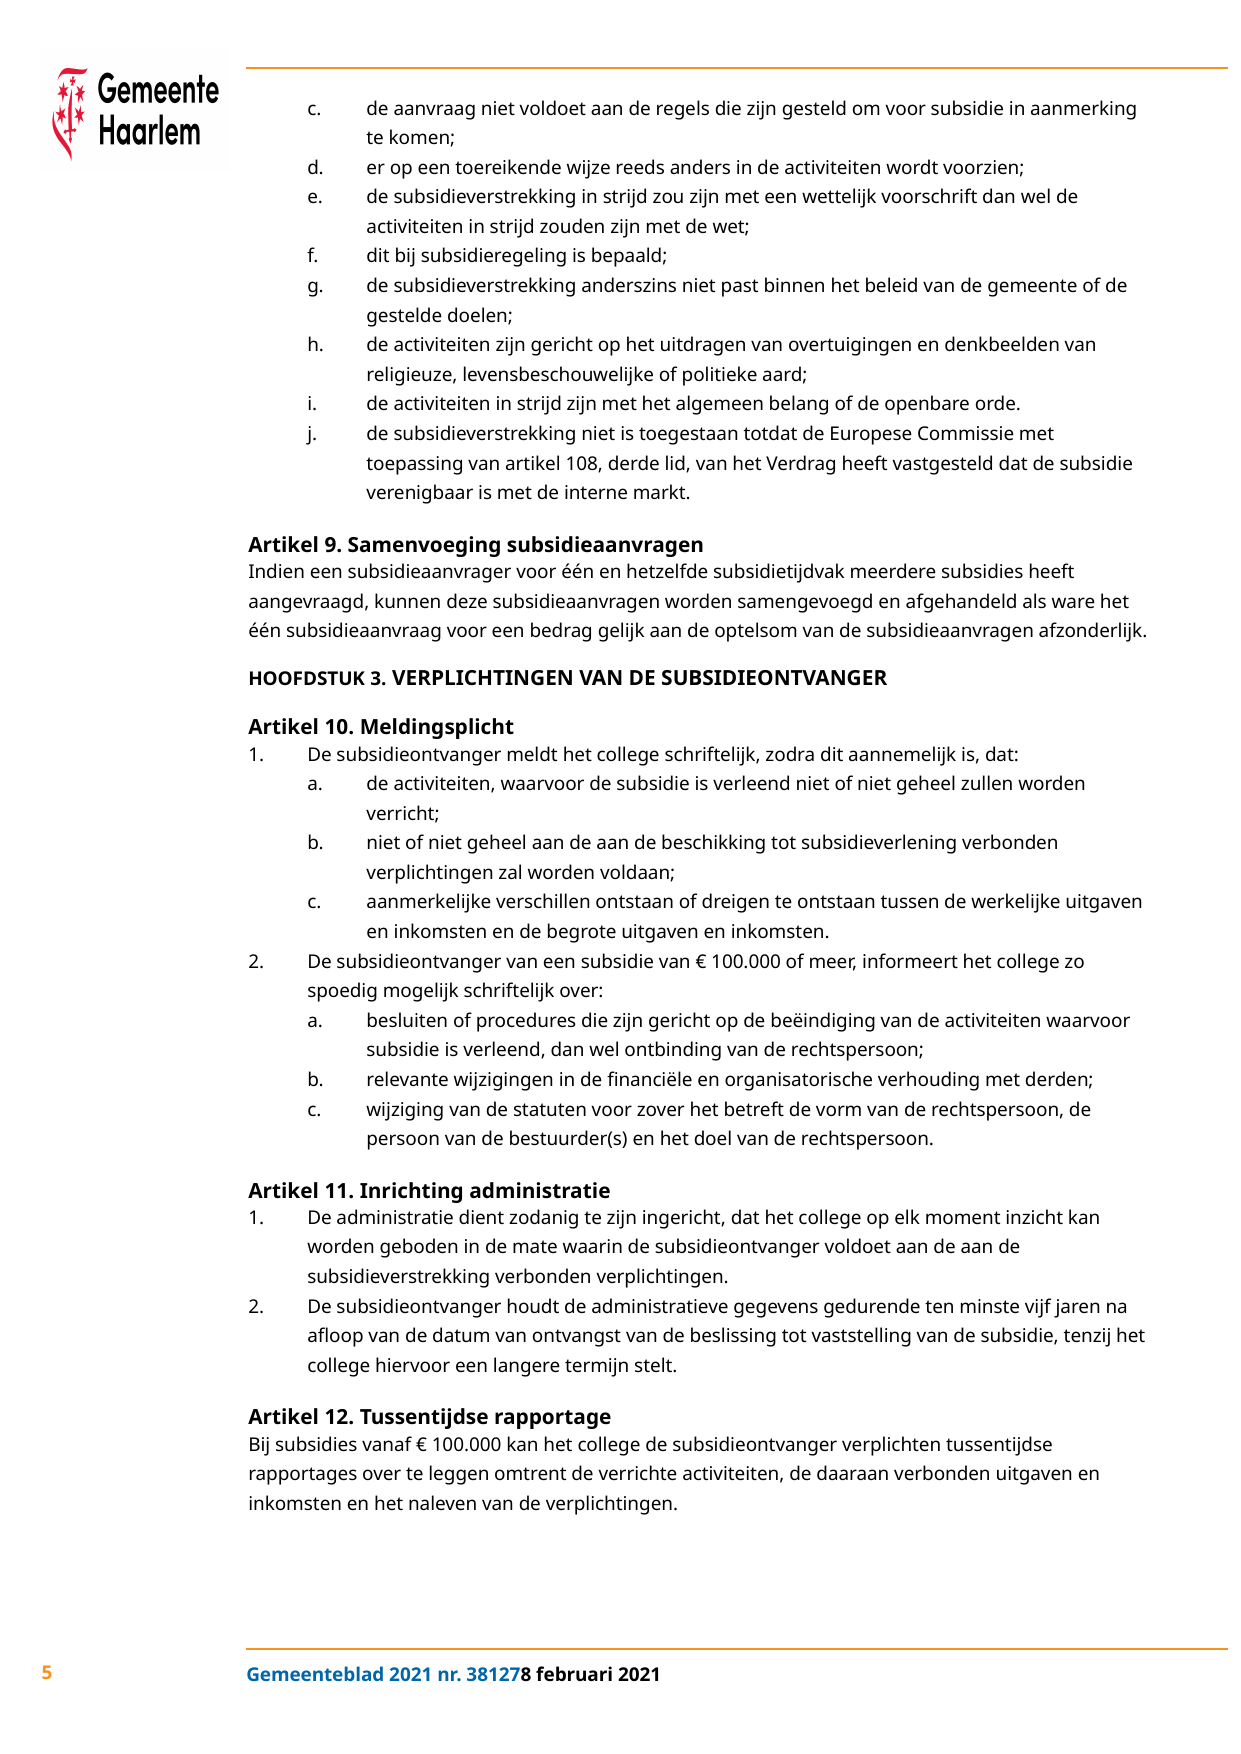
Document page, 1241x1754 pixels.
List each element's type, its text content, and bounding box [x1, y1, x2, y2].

list De subsidieontvanger houdt de administratieve gegevens gedurende ten minste vijf jaren na afloop van de datum van ontvangst van de beslissing tot vaststelling van de subsidie, tenzij het college hiervoor een langere termijn stelt. [248, 1293, 1152, 1378]
list de subsidieverstrekking niet is toegestaan totdat de Europese Commissie met toepassing van artikel 108, derde lid, van het Verdrag heeft vastgesteld dat de subsidie verenigbaar is met de interne markt. [307, 420, 1152, 505]
text Artikel 9. Samenvoeging subsidieaanvragen [248, 530, 1152, 558]
list er op een toereikende wijze reeds anders in de activiteiten wordt voorzien; [307, 154, 1152, 180]
list wijziging van de statuten voor zover het betreft de vorm van de rechtspersoon, de persoon van de bestuurder(s) en het doel van de rechtspersoon. [307, 1096, 1152, 1151]
list de activiteiten zijn gericht op het uitdragen van overtuigingen en denkbeelden van religieuze, levensbeschouwelijke of politieke aard; [307, 331, 1152, 387]
list besluiten of procedures die zijn gericht op de beëindiging van de activiteiten waarvoor subsidie is verleend, dan wel ontbinding van de rechtspersoon; [307, 1007, 1152, 1062]
text Artikel 11. Inrichting administratie [248, 1176, 1152, 1204]
list de activiteiten, waarvoor de subsidie is verleend niet of niet geheel zullen worden verricht; [307, 770, 1152, 826]
list de activiteiten in strijd zijn met het algemeen belang of de openbare orde. [307, 391, 1152, 416]
list De subsidieontvanger meldt het college schriftelijk, zodra dit aannemelijk is, dat: [248, 741, 1152, 766]
text Indien een subsidieaanvrager voor één en hetzelfde subsidietijdvak meerdere subsidies heeft aangevraagd, kunnen deze subsidieaanvragen worden samengevoegd en afgehandeld als ware het één subsidieaanvraag voor een bedrag gelijk aan de optelsom van de subsidieaanvragen afzonderlijk. [248, 558, 1152, 643]
text Artikel 10. Meldingsplicht [248, 712, 1152, 741]
list aanmerkelijke verschillen ontstaan of dreigen te ontstaan tussen de werkelijke uitgaven en inkomsten en de begrote uitgaven en inkomsten. [307, 889, 1152, 944]
list de subsidieverstrekking in strijd zou zijn met een wettelijk voorschrift dan wel de activiteiten in strijd zouden zijn met de wet; [307, 183, 1152, 239]
text Artikel 12. Tussentijdse rapportage [248, 1402, 1152, 1431]
picture [41, 47, 231, 172]
list De subsidieontvanger van een subsidie van € 100.000 of meer, informeert het college zo spoedig mogelijk schriftelijk over: [248, 948, 1152, 1003]
list niet of niet geheel aan de aan de beschikking tot subsidieverlening verbonden verplichtingen zal worden voldaan; [307, 829, 1152, 885]
text Bij subsidies vanaf € 100.000 kan het college de subsidieontvanger verplichten tussentijdse rapportages over te leggen omtrent de verrichte activiteiten, de daaraan verbonden uitgaven en inkomsten en het naleven van de verplichtingen. [248, 1431, 1152, 1516]
text HOOFDSTUK 3. VERPLICHTINGEN VAN DE SUBSIDIEONTVANGER [248, 663, 1152, 691]
list De administratie dient zodanig te zijn ingericht, dat het college op elk moment inzicht kan worden geboden in de mate waarin de subsidieontvanger voldoet aan de aan de subsidieverstrekking verbonden verplichtingen. [248, 1204, 1152, 1289]
list dit bij subsidieregeling is bepaald; [307, 243, 1152, 268]
list relevante wijzigingen in de financiële en organisatorische verhouding met derden; [307, 1066, 1152, 1092]
list de subsidieverstrekking anderszins niet past binnen het beleid van de gemeente of de gestelde doelen; [307, 272, 1152, 328]
list de aanvraag niet voldoet aan de regels die zijn gesteld om voor subsidie in aanmerking te komen; [307, 95, 1152, 150]
